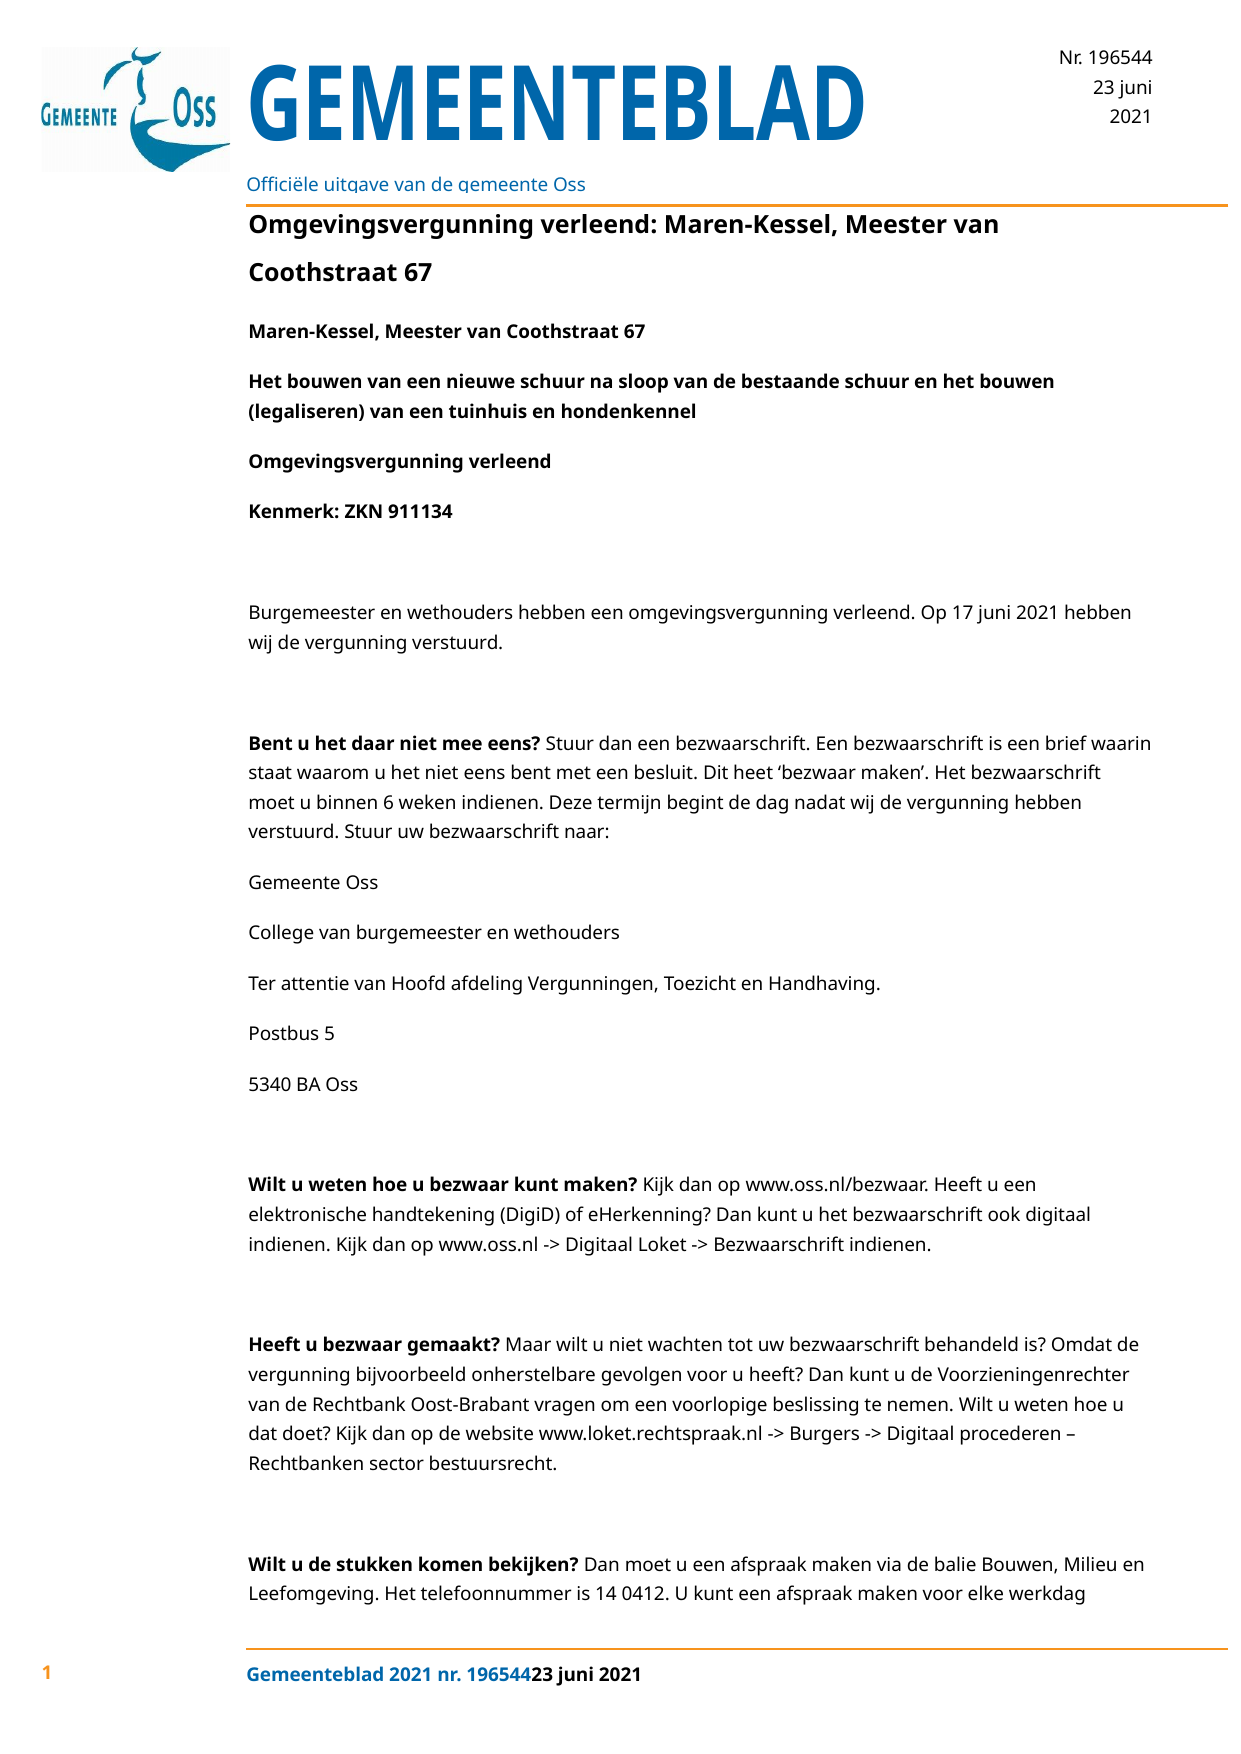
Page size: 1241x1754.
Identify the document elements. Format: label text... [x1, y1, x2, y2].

text Bent u het daar niet mee eens? Stuur dan een bezwaarschrift. Een bezwaarschrift is een brief waarin staat waarom u het niet eens bent met een besluit. Dit heet ‘bezwaar maken’. Het bezwaarschrift moet u binnen 6 weken indienen. Deze termijn begint de dag nadat wij de vergunning hebben verstuurd. Stuur uw bezwaarschrift naar: [248, 730, 1152, 844]
text Postbus 5 [248, 1020, 1152, 1046]
text Omgevingsvergunning verleend: Maren-Kessel, Meester van Coothstraat 67 [248, 207, 1152, 288]
text Omgevingsvergunning verleend [248, 448, 1152, 474]
text 5340 BA Oss [248, 1071, 1152, 1097]
text Kenmerk: ZKN 911134 [248, 499, 1152, 524]
text College van burgemeester en wethouders [248, 919, 1152, 945]
text Gemeente Oss [248, 869, 1152, 895]
text Burgemeester en wethouders hebben een omgevingsvergunning verleend. Op 17 juni 2021 hebben wij de vergunning verstuurd. [248, 599, 1152, 655]
picture [41, 47, 231, 172]
text Heeft u bezwaar gemaakt? Maar wilt u niet wachten tot uw bezwaarschrift behandeld is? Omdat de vergunning bijvoorbeeld onherstelbare gevolgen voor u heeft? Dan kunt u de Voorzieningenrechter van de Rechtbank Oost-Brabant vragen om een voorlopige beslissing te nemen. Wilt u weten hoe u dat doet? Kijk dan op de website www.loket.rechtspraak.nl -> Burgers -> Digitaal procederen – Rechtbanken sector bestuursrecht. [248, 1332, 1152, 1476]
text Wilt u de stukken komen bekijken? Dan moet u een afspraak maken via de balie Bouwen, Milieu en Leefomgeving. Het telefoonnummer is 14 0412. U kunt een afspraak maken voor elke werkdag [248, 1551, 1152, 1606]
text Maren-Kessel, Meester van Coothstraat 67 [248, 318, 1152, 344]
text Ter attentie van Hoofd afdeling Vergunningen, Toezicht en Handhaving. [248, 970, 1152, 996]
text Wilt u weten hoe u bezwaar kunt maken? Kijk dan op www.oss.nl/bezwaar. Heeft u een elektronische handtekening (DigiD) of eHerkenning? Dan kunt u het bezwaarschrift ook digitaal indienen. Kijk dan op www.oss.nl -> Digitaal Loket -> Bezwaarschrift indienen. [248, 1172, 1152, 1257]
text Het bouwen van een nieuwe schuur na sloop van de bestaande schuur en het bouwen (legaliseren) van een tuinhuis en hondenkennel [248, 368, 1152, 424]
